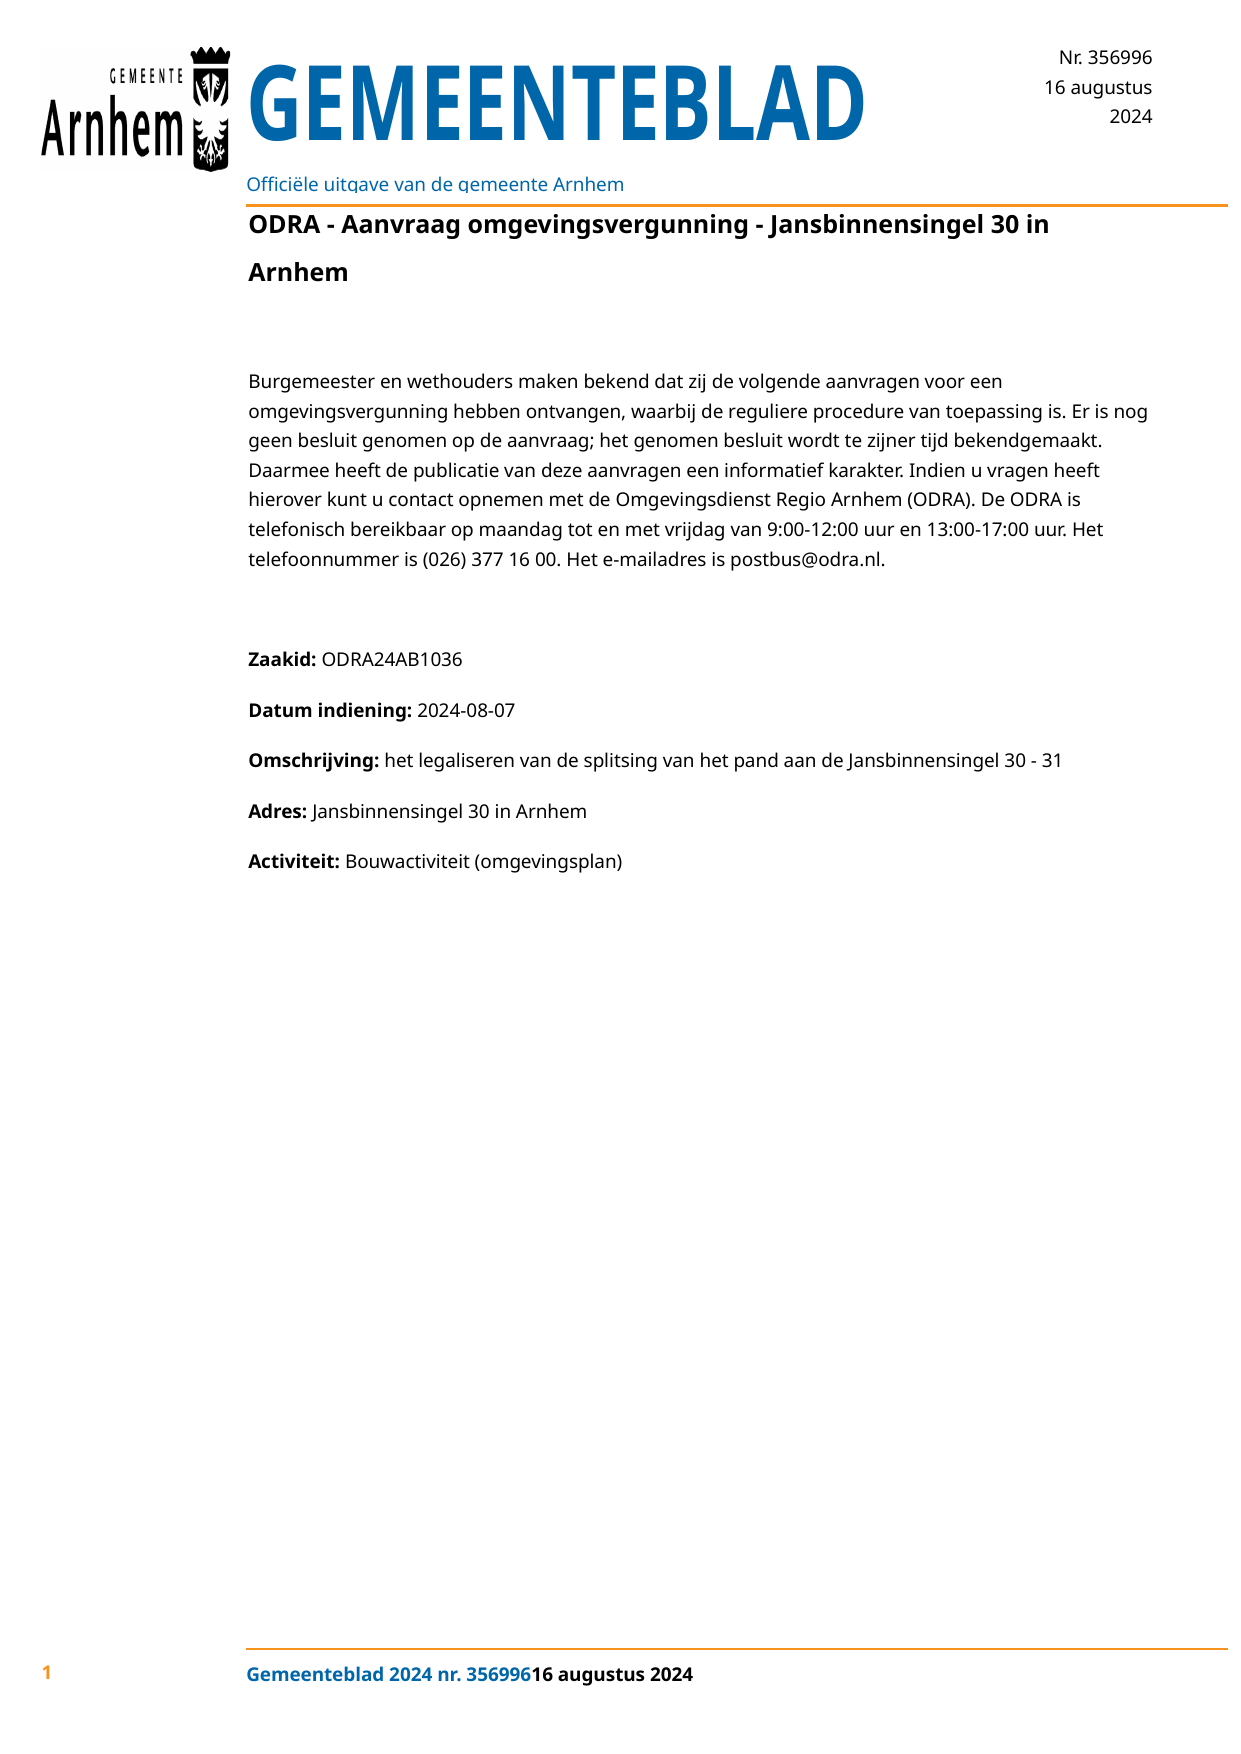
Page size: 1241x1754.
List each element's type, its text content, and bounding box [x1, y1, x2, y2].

text Adres: Jansbinnensingel 30 in Arnhem [248, 798, 1152, 824]
text ODRA - Aanvraag omgevingsvergunning - Jansbinnensingel 30 in Arnhem [248, 207, 1152, 288]
text Activiteit: Bouwactiviteit (omgevingsplan) [248, 848, 1152, 874]
text Omschrijving: het legaliseren van de splitsing van het pand aan de Jansbinnensingel 30 - 31 [248, 747, 1152, 773]
text Zaakid: ODRA24AB1036 [248, 647, 1152, 672]
picture [41, 47, 231, 172]
text Datum indiening: 2024-08-07 [248, 697, 1152, 723]
text Burgemeester en wethouders maken bekend dat zij de volgende aanvragen voor een omgevingsvergunning hebben ontvangen, waarbij de reguliere procedure van toepassing is. Er is nog geen besluit genomen op de aanvraag; het genomen besluit wordt te zijner tijd bekendgemaakt. Daarmee heeft de publicatie van deze aanvragen een informatief karakter. Indien u vragen heeft hierover kunt u contact opnemen met de Omgevingsdienst Regio Arnhem (ODRA). De ODRA is telefonisch bereikbaar op maandag tot en met vrijdag van 9:00-12:00 uur en 13:00-17:00 uur. Het telefoonnummer is (026) 377 16 00. Het e-mailadres is postbus@odra.nl. [248, 368, 1152, 572]
